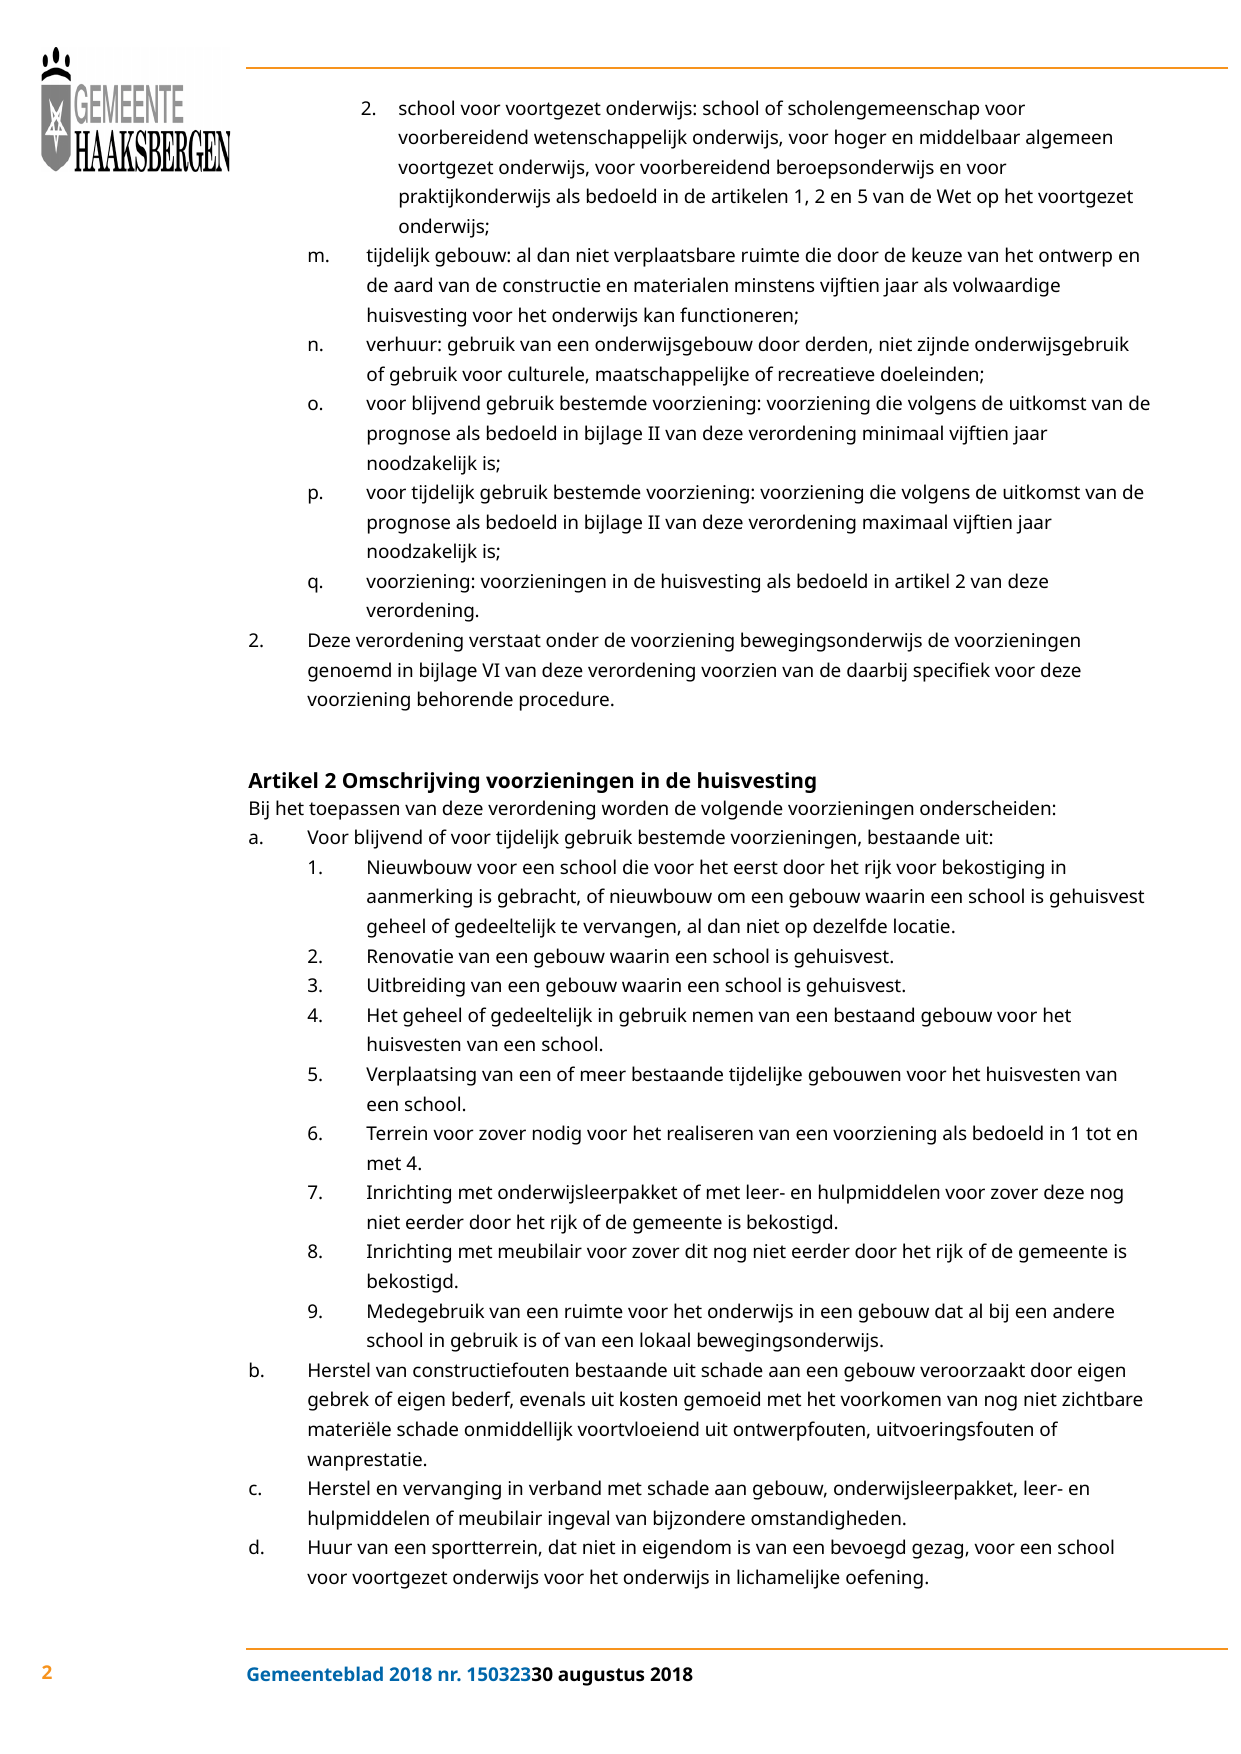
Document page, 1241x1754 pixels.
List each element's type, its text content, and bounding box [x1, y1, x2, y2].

list school voor voortgezet onderwijs: school of scholengemeenschap voor voorbereidend wetenschappelijk onderwijs, voor hoger en middelbaar algemeen voortgezet onderwijs, voor voorbereidend beroepsonderwijs en voor praktijkonderwijs als bedoeld in de artikelen 1, 2 en 5 van de Wet op het voortgezet onderwijs; [361, 95, 1152, 239]
list verhuur: gebruik van een onderwijsgebouw door derden, niet zijnde onderwijsgebruik of gebruik voor culturele, maatschappelijke of recreatieve doeleinden; [307, 331, 1152, 387]
list tijdelijk gebouw: al dan niet verplaatsbare ruimte die door de keuze van het ontwerp en de aard van de constructie en materialen minstens vijftien jaar als volwaardige huisvesting voor het onderwijs kan functioneren; [307, 243, 1152, 328]
list Deze verordening verstaat onder de voorziening bewegingsonderwijs de voorzieningen genoemd in bijlage VI van deze verordening voorzien van de daarbij specifiek voor deze voorziening behorende procedure. [248, 627, 1152, 712]
list Herstel en vervanging in verband met schade aan gebouw, onderwijsleerpakket, leer- en hulpmiddelen of meubilair ingeval van bijzondere omstandigheden. [248, 1475, 1152, 1531]
list Verplaatsing van een of meer bestaande tijdelijke gebouwen voor het huisvesten van een school. [307, 1061, 1152, 1116]
list Renovatie van een gebouw waarin een school is gehuisvest. [307, 943, 1152, 968]
list Het geheel of gedeeltelijk in gebruik nemen van een bestaand gebouw voor het huisvesten van een school. [307, 1002, 1152, 1057]
list Inrichting met onderwijsleerpakket of met leer- en hulpmiddelen voor zover deze nog niet eerder door het rijk of de gemeente is bekostigd. [307, 1179, 1152, 1235]
list Herstel van constructiefouten bestaande uit schade aan een gebouw veroorzaakt door eigen gebrek of eigen bederf, evenals uit kosten gemoeid met het voorkomen van nog niet zichtbare materiële schade onmiddellijk voortvloeiend uit ontwerpfouten, uitvoeringsfouten of wanprestatie. [248, 1357, 1152, 1471]
list Terrein voor zover nodig voor het realiseren van een voorziening als bedoeld in 1 tot en met 4. [307, 1120, 1152, 1176]
list Uitbreiding van een gebouw waarin een school is gehuisvest. [307, 972, 1152, 998]
list voorziening: voorzieningen in de huisvesting als bedoeld in artikel 2 van deze verordening. [307, 568, 1152, 623]
text Bij het toepassen van deze verordening worden de volgende voorzieningen onderscheiden: [248, 795, 1152, 821]
list Voor blijvend of voor tijdelijk gebruik bestemde voorzieningen, bestaande uit: [248, 824, 1152, 850]
list Medegebruik van een ruimte voor het onderwijs in een gebouw dat al bij een andere school in gebruik is of van een lokaal bewegingsonderwijs. [307, 1298, 1152, 1353]
list Nieuwbouw voor een school die voor het eerst door het rijk voor bekostiging in aanmerking is gebracht, of nieuwbouw om een gebouw waarin een school is gehuisvest geheel of gedeeltelijk te vervangen, al dan niet op dezelfde locatie. [307, 854, 1152, 939]
text Artikel 2 Omschrijving voorzieningen in de huisvesting [248, 766, 1152, 795]
list voor blijvend gebruik bestemde voorziening: voorziening die volgens de uitkomst van de prognose als bedoeld in bijlage II van deze verordening minimaal vijftien jaar noodzakelijk is; [307, 391, 1152, 476]
list Inrichting met meubilair voor zover dit nog niet eerder door het rijk of de gemeente is bekostigd. [307, 1239, 1152, 1294]
picture [41, 47, 231, 172]
list Huur van een sportterrein, dat niet in eigendom is van een bevoegd gezag, voor een school voor voortgezet onderwijs voor het onderwijs in lichamelijke oefening. [248, 1534, 1152, 1590]
list voor tijdelijk gebruik bestemde voorziening: voorziening die volgens de uitkomst van de prognose als bedoeld in bijlage II van deze verordening maximaal vijftien jaar noodzakelijk is; [307, 479, 1152, 564]
